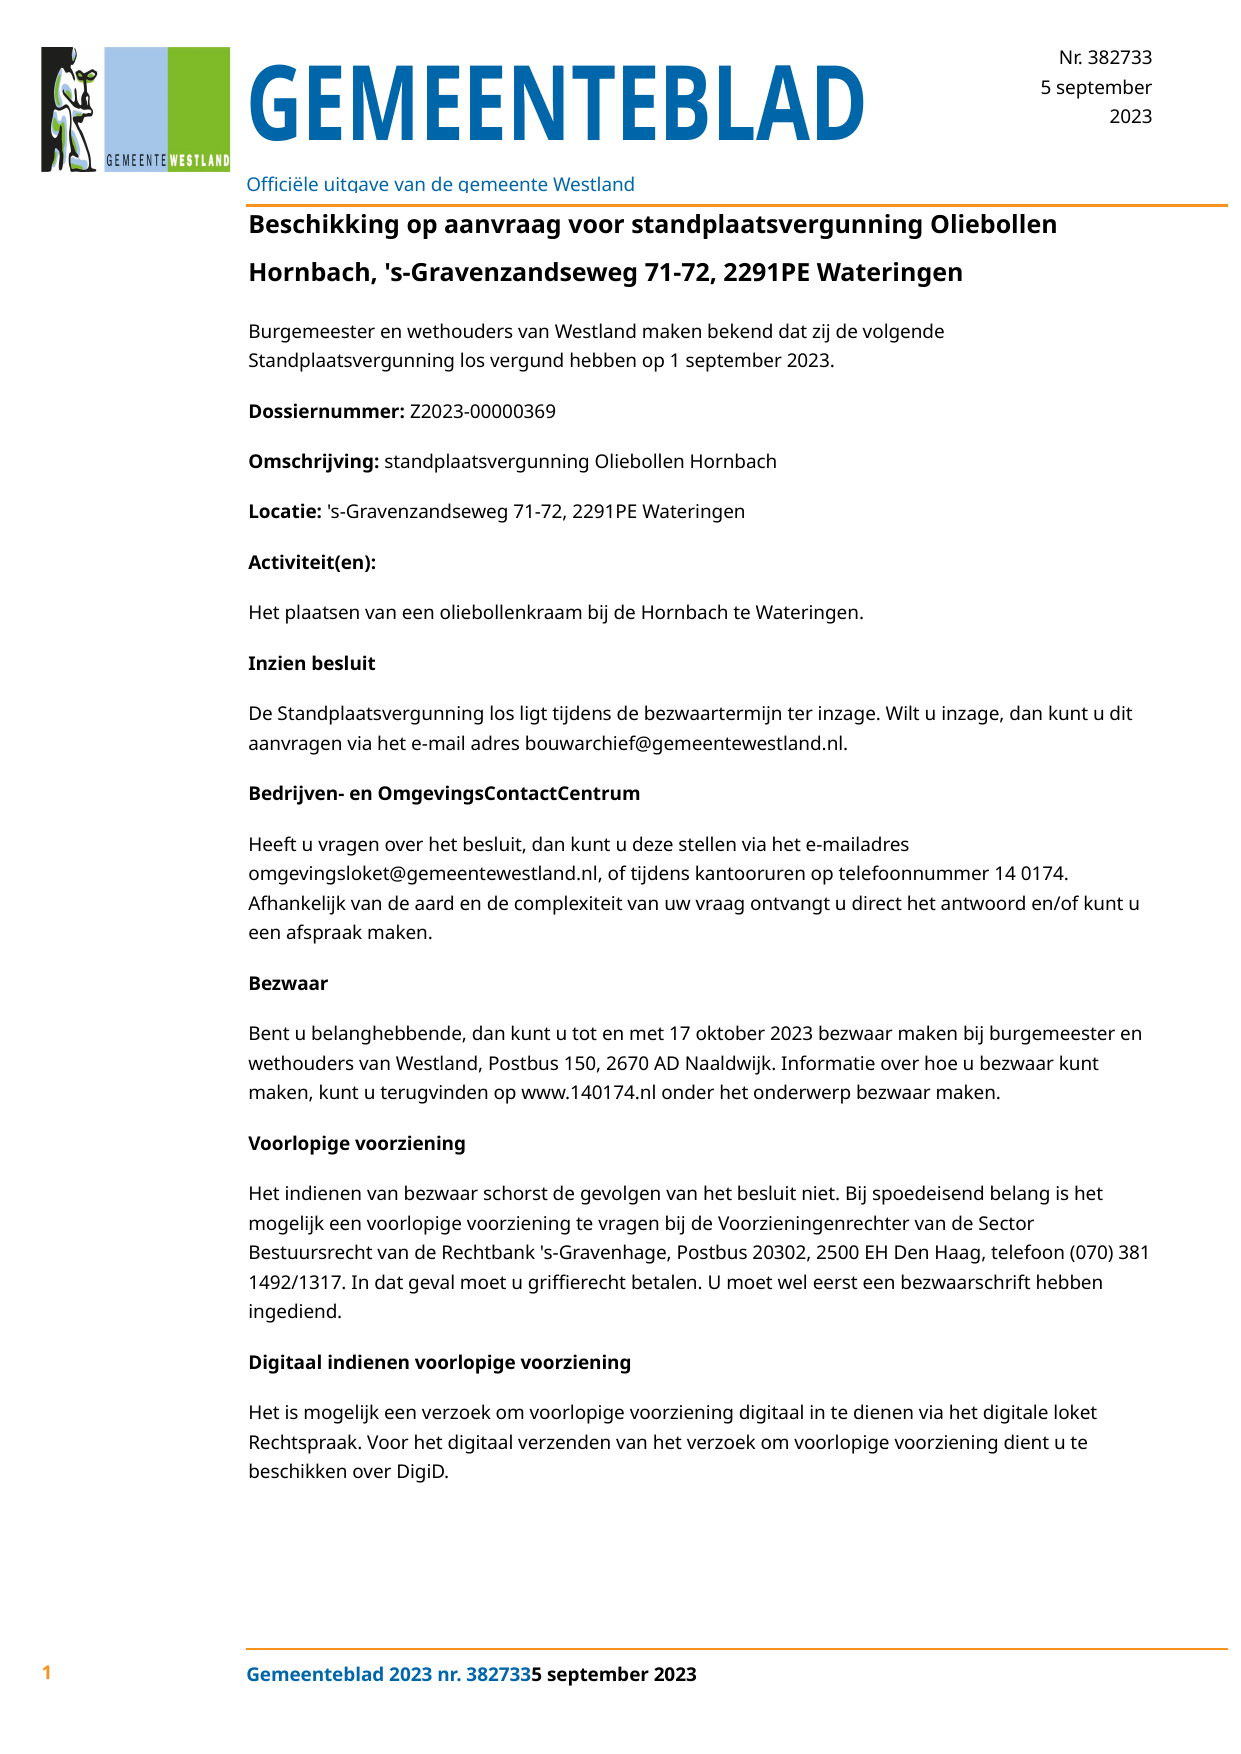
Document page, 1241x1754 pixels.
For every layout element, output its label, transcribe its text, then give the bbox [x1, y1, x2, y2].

text Het is mogelijk een verzoek om voorlopige voorziening digitaal in te dienen via het digitale loket Rechtspraak. Voor het digitaal verzenden van het verzoek om voorlopige voorziening dient u te beschikken over DigiD. [248, 1399, 1152, 1484]
text Beschikking op aanvraag voor standplaatsvergunning Oliebollen Hornbach, 's-Gravenzandseweg 71-72, 2291PE Wateringen [248, 207, 1152, 288]
text Het plaatsen van een oliebollenkraam bij de Hornbach te Wateringen. [248, 599, 1152, 625]
text Locatie: 's-Gravenzandseweg 71-72, 2291PE Wateringen [248, 499, 1152, 524]
text Heeft u vragen over het besluit, dan kunt u deze stellen via het e-mailadres omgevingsloket@gemeentewestland.nl, of tijdens kantooruren op telefoonnummer 14 0174. Afhankelijk van de aard en de complexiteit van uw vraag ontvangt u direct het antwoord en/of kunt u een afspraak maken. [248, 831, 1152, 945]
picture [41, 47, 231, 172]
text Dossiernummer: Z2023-00000369 [248, 398, 1152, 424]
text Bezwaar [248, 970, 1152, 996]
text Het indienen van bezwaar schorst de gevolgen van het besluit niet. Bij spoedeisend belang is het mogelijk een voorlopige voorziening te vragen bij de Voorzieningenrechter van de Sector Bestuursrecht van de Rechtbank 's-Gravenhage, Postbus 20302, 2500 EH Den Haag, telefoon (070) 381 1492/1317. In dat geval moet u griffierecht betalen. U moet wel eerst een bezwaarschrift hebben ingediend. [248, 1180, 1152, 1324]
text Omschrijving: standplaatsvergunning Oliebollen Hornbach [248, 448, 1152, 474]
text Voorlopige voorziening [248, 1130, 1152, 1156]
text Bent u belanghebbende, dan kunt u tot en met 17 oktober 2023 bezwaar maken bij burgemeester en wethouders van Westland, Postbus 150, 2670 AD Naaldwijk. Informatie over hoe u bezwaar kunt maken, kunt u terugvinden op www.140174.nl onder het onderwerp bezwaar maken. [248, 1020, 1152, 1105]
text De Standplaatsvergunning los ligt tijdens de bezwaartermijn ter inzage. Wilt u inzage, dan kunt u dit aanvragen via het e-mail adres bouwarchief@gemeentewestland.nl. [248, 700, 1152, 756]
text Bedrijven- en OmgevingsContactCentrum [248, 780, 1152, 806]
text Digitaal indienen voorlopige voorziening [248, 1349, 1152, 1375]
text Inzien besluit [248, 650, 1152, 676]
text Burgemeester en wethouders van Westland maken bekend dat zij de volgende Standplaatsvergunning los vergund hebben op 1 september 2023. [248, 318, 1152, 373]
text Activiteit(en): [248, 549, 1152, 575]
